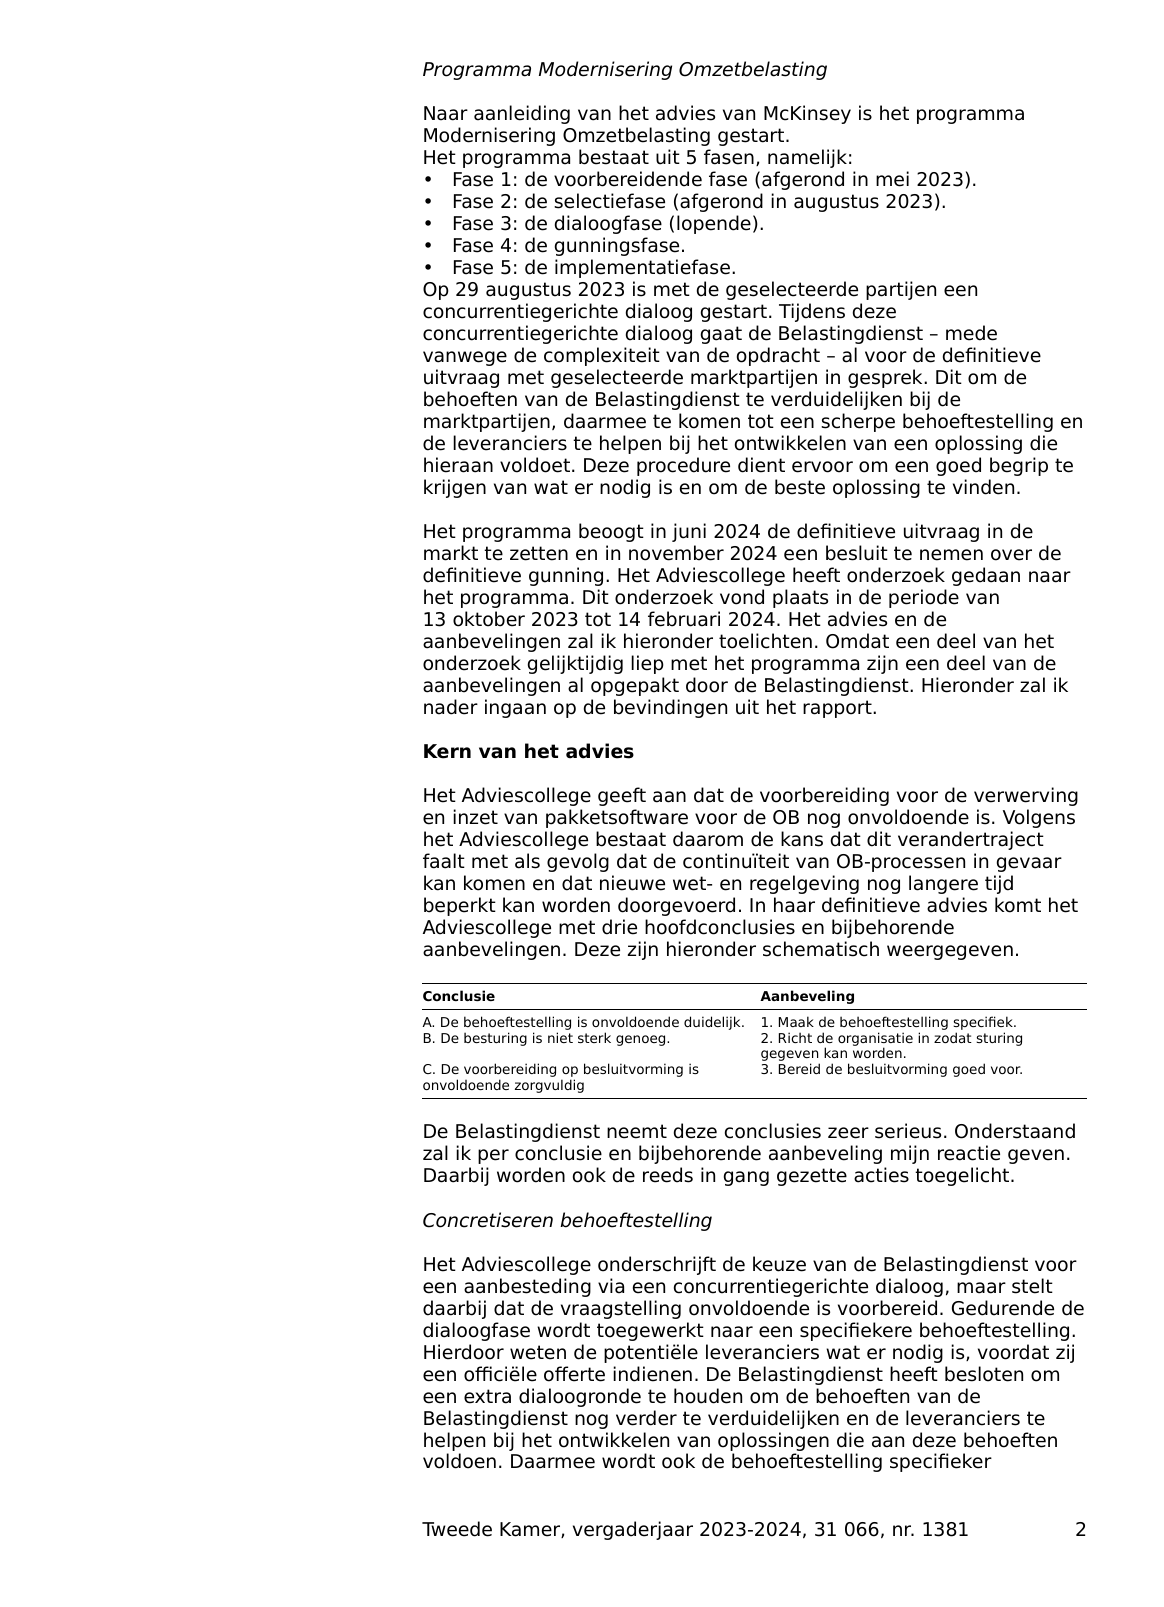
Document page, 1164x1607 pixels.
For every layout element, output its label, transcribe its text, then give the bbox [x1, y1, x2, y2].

text Op 29 augustus 2023 is met de geselecteerde partijen een concurrentiegerichte dialoog gestart. Tijdens deze concurrentiegerichte dialoog gaat de Belastingdienst – mede vanwege de complexiteit van de opdracht – al voor de definitieve uitvraag met geselecteerde marktpartijen in gesprek. Dit om de behoeften van de Belastingdienst te verduidelijken bij de marktpartijen, daarmee te komen tot een scherpe behoeftestelling en de leveranciers te helpen bij het ontwikkelen van een oplossing die hieraan voldoet. Deze procedure dient ervoor om een goed begrip te krijgen van wat er nodig is en om de beste oplossing te vinden. [422, 279, 1087, 499]
text Naar aanleiding van het advies van McKinsey is het programma Modernisering Omzetbelasting gestart. [422, 103, 1087, 147]
text • Fase 4: de gunningsfase. [422, 235, 1087, 257]
table_cell B. De besturing is niet sterk genoeg. [422, 1031, 754, 1062]
table_cell 3. Bereid de besluitvorming goed voor. [754, 1062, 1087, 1098]
subtitle Kern van het advies [422, 741, 1087, 763]
text Het Adviescollege geeft aan dat de voorbereiding voor de verwerving en inzet van pakketsoftware voor de OB nog onvoldoende is. Volgens het Adviescollege bestaat daarom de kans dat dit verandertraject faalt met als gevolg dat de continuïteit van OB-processen in gevaar kan komen en dat nieuwe wet- en regelgeving nog langere tijd beperkt kan worden doorgevoerd. In haar definitieve advies komt het Adviescollege met drie hoofdconclusies en bijbehorende aanbevelingen. Deze zijn hieronder schematisch weergegeven. [422, 785, 1087, 961]
subtitle Concretiseren behoeftestelling [422, 1209, 1087, 1231]
table_cell A. De behoeftestelling is onvoldoende duidelijk. [422, 1010, 754, 1031]
table_cell C. De voorbereiding op besluitvorming is onvoldoende zorgvuldig [422, 1062, 754, 1098]
text • Fase 5: de implementatiefase. [422, 257, 1087, 279]
text Het Adviescollege onderschrijft de keuze van de Belastingdienst voor een aanbesteding via een concurrentiegerichte dialoog, maar stelt daarbij dat de vraagstelling onvoldoende is voorbereid. Gedurende de dialoogfase wordt toegewerkt naar een specifiekere behoeftestelling. Hierdoor weten de potentiële leveranciers wat er nodig is, voordat zij een officiële offerte indienen. De Belastingdienst heeft besloten om een extra dialoogronde te houden om de behoeften van de Belastingdienst nog verder te verduidelijken en de leveranciers te helpen bij het ontwikkelen van oplossingen die aan deze behoeften voldoen. Daarmee wordt ook de behoeftestelling specifieker [422, 1254, 1087, 1473]
table_header Conclusie [422, 984, 754, 1009]
table_cell 1. Maak de behoeftestelling specifiek. [754, 1010, 1087, 1031]
text • Fase 3: de dialoogfase (lopende). [422, 213, 1087, 235]
text • Fase 1: de voorbereidende fase (afgerond in mei 2023). [422, 169, 1087, 191]
text De Belastingdienst neemt deze conclusies zeer serieus. Onderstaand zal ik per conclusie en bijbehorende aanbeveling mijn reactie geven. Daarbij worden ook de reeds in gang gezette acties toegelicht. [422, 1121, 1087, 1187]
subtitle Programma Modernisering Omzetbelasting [422, 59, 1087, 81]
text Het programma beoogt in juni 2024 de definitieve uitvraag in de markt te zetten en in november 2024 een besluit te nemen over de definitieve gunning. Het Adviescollege heeft onderzoek gedaan naar het programma. Dit onderzoek vond plaats in de periode van 13 oktober 2023 tot 14 februari 2024. Het advies en de aanbevelingen zal ik hieronder toelichten. Omdat een deel van het onderzoek gelijktijdig liep met het programma zijn een deel van de aanbevelingen al opgepakt door de Belastingdienst. Hieronder zal ik nader ingaan op de bevindingen uit het rapport. [422, 521, 1087, 719]
text Het programma bestaat uit 5 fasen, namelijk: [422, 147, 1087, 169]
text • Fase 2: de selectiefase (afgerond in augustus 2023). [422, 191, 1087, 213]
table_cell 2. Richt de organisatie in zodat sturing gegeven kan worden. [754, 1031, 1087, 1062]
table_header Aanbeveling [754, 984, 1087, 1009]
